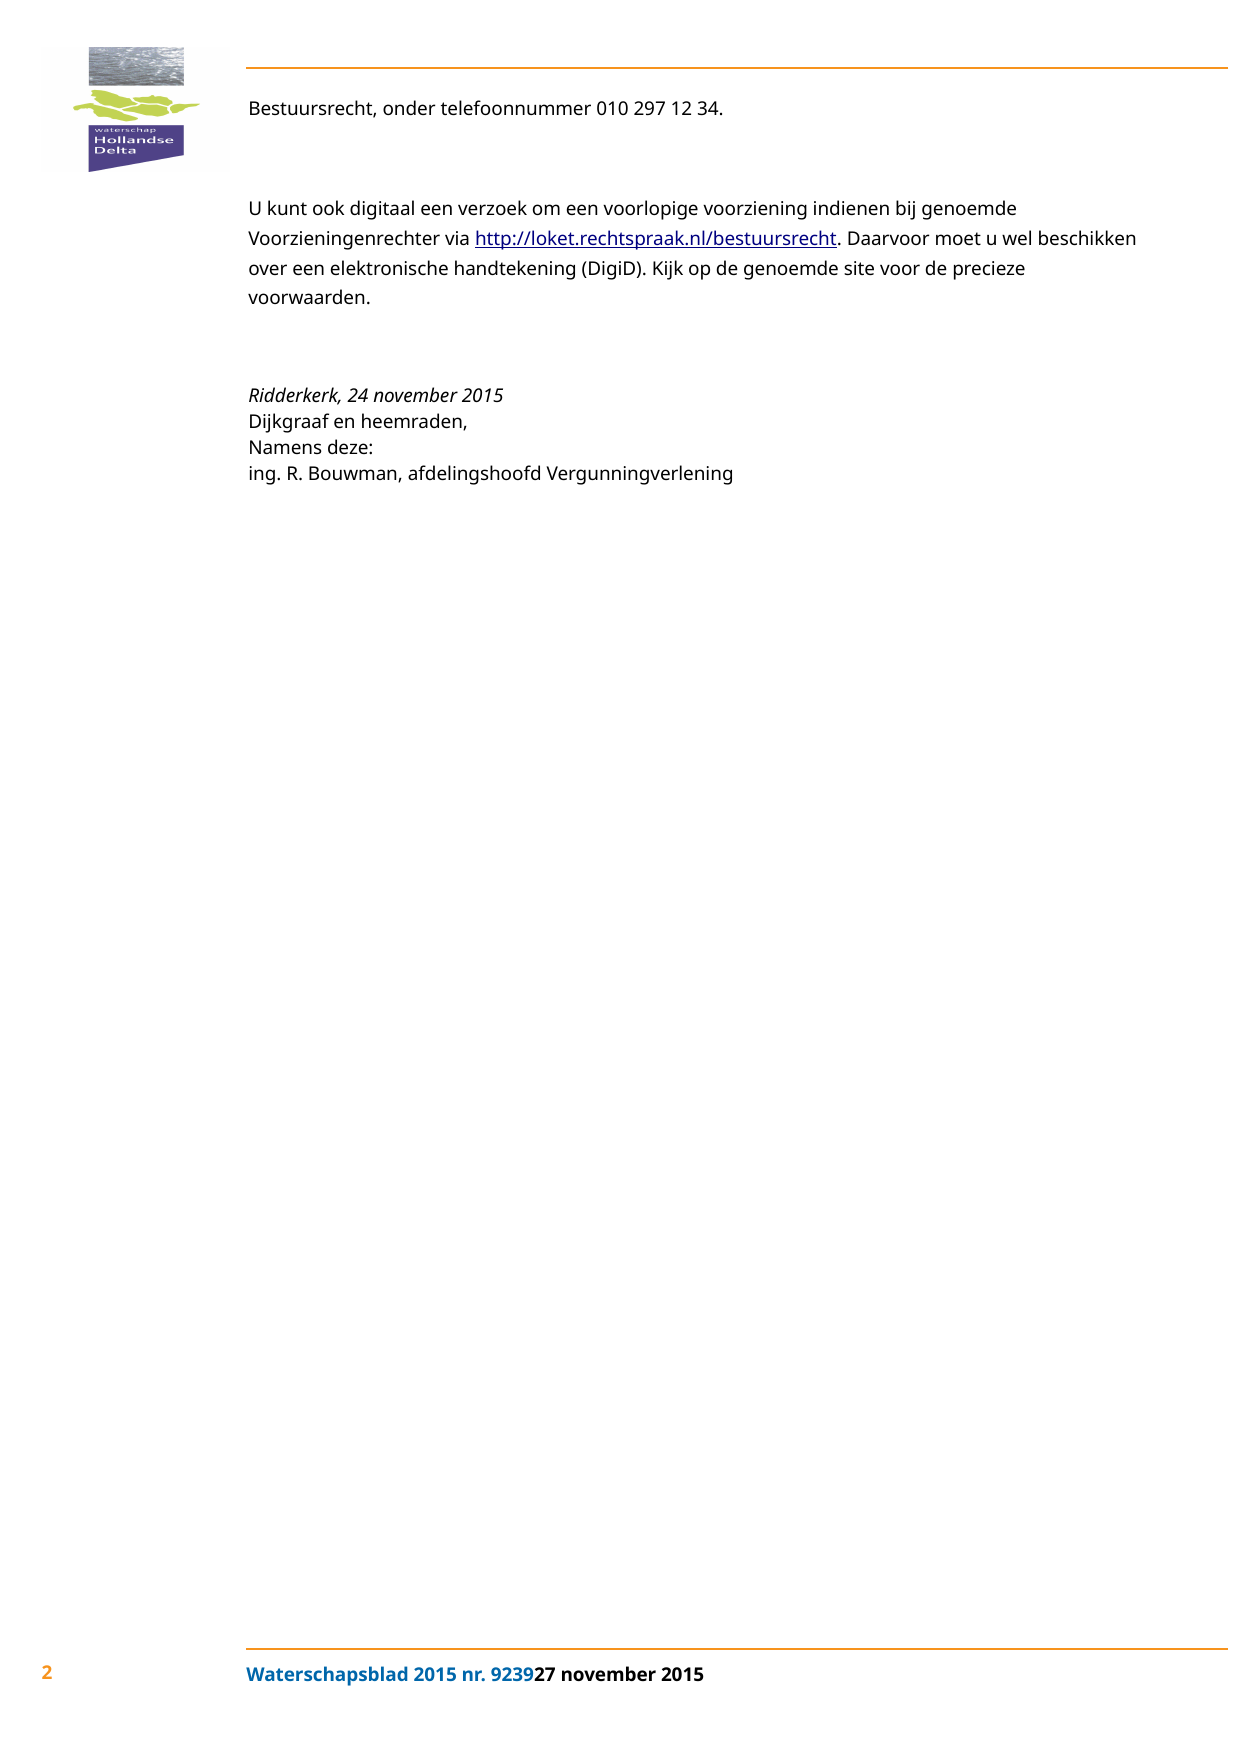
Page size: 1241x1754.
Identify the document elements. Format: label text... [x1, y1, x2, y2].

text U kunt ook digitaal een verzoek om een voorlopige voorziening indienen bij genoemde Voorzieningenrechter via http://loket.rechtspraak.nl/bestuursrecht. Daarvoor moet u wel beschikken over een elektronische handtekening (DigiD). Kijk op de genoemde site voor de precieze voorwaarden. [248, 196, 1152, 310]
text Namens deze: [248, 434, 1152, 460]
text Ridderkerk, 24 november 2015 [248, 383, 1152, 408]
text Dijkgraaf en heemraden, [248, 408, 1152, 434]
picture [41, 47, 231, 172]
text ing. R. Bouwman, afdelingshoofd Vergunningverlening [248, 460, 1152, 486]
text Bestuursrecht, onder telefoonnummer 010 297 12 34. [248, 95, 1152, 121]
